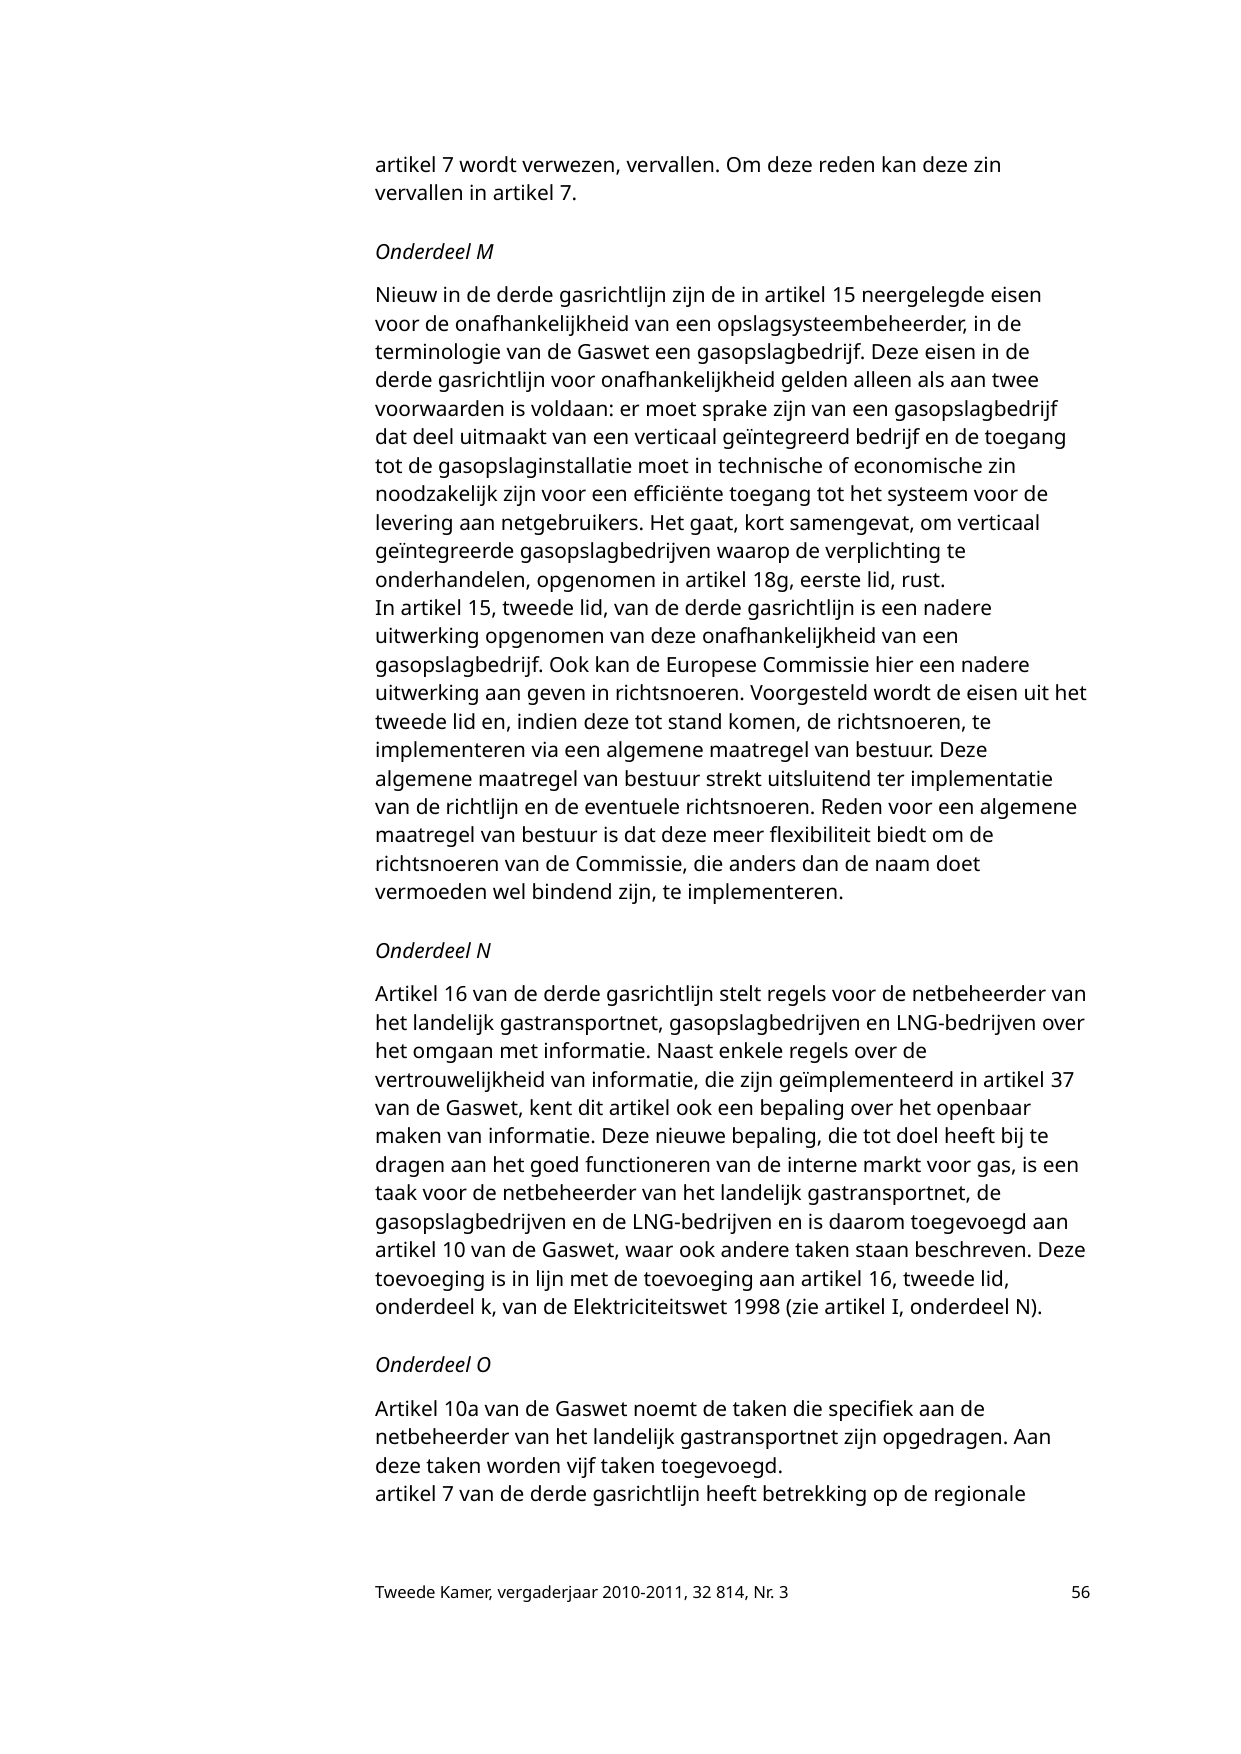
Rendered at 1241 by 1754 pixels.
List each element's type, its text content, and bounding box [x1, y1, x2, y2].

text Artikel 10a van de Gaswet noemt de taken die specifiek aan de netbeheerder van het landelijk gastransportnet zijn opgedragen. Aan deze taken worden vijf taken toegevoegd. [375, 1394, 1090, 1479]
text Onderdeel M [375, 237, 1090, 265]
text Onderdeel O [375, 1351, 1090, 1379]
text Artikel 16 van de derde gasrichtlijn stelt regels voor de netbeheerder van het landelijk gastransportnet, gasopslagbedrijven en LNG-bedrijven over het omgaan met informatie. Naast enkele regels over de vertrouwelijkheid van informatie, die zijn geïmplementeerd in artikel 37 van de Gaswet, kent dit artikel ook een bepaling over het openbaar maken van informatie. Deze nieuwe bepaling, die tot doel heeft bij te dragen aan het goed functioneren van de interne markt voor gas, is een taak voor de netbeheerder van het landelijk gastransportnet, de gasopslagbedrijven en de LNG-bedrijven en is daarom toegevoegd aan artikel 10 van de Gaswet, waar ook andere taken staan beschreven. Deze toevoeging is in lijn met de toevoeging aan artikel 16, tweede lid, onderdeel k, van de Elektriciteitswet 1998 (zie artikel I, onderdeel N). [375, 979, 1090, 1321]
text artikel 7 wordt verwezen, vervallen. Om deze reden kan deze zin vervallen in artikel 7. [375, 150, 1090, 207]
text In artikel 15, tweede lid, van de derde gasrichtlijn is een nadere uitwerking opgenomen van deze onafhankelijkheid van een gasopslagbedrijf. Ook kan de Europese Commissie hier een nadere uitwerking aan geven in richtsnoeren. Voorgesteld wordt de eisen uit het tweede lid en, indien deze tot stand komen, de richtsnoeren, te implementeren via een algemene maatregel van bestuur. Deze algemene maatregel van bestuur strekt uitsluitend ter implementatie van de richtlijn en de eventuele richtsnoeren. Reden voor een algemene maatregel van bestuur is dat deze meer flexibiliteit biedt om de richtsnoeren van de Commissie, die anders dan de naam doet vermoeden wel bindend zijn, te implementeren. [375, 593, 1090, 906]
text Nieuw in de derde gasrichtlijn zijn de in artikel 15 neergelegde eisen voor de onafhankelijkheid van een opslagsysteembeheerder, in de terminologie van de Gaswet een gasopslagbedrijf. Deze eisen in de derde gasrichtlijn voor onafhankelijkheid gelden alleen als aan twee voorwaarden is voldaan: er moet sprake zijn van een gasopslagbedrijf dat deel uitmaakt van een verticaal geïntegreerd bedrijf en de toegang tot de gasopslaginstallatie moet in technische of economische zin noodzakelijk zijn voor een efficiënte toegang tot het systeem voor de levering aan netgebruikers. Het gaat, kort samengevat, om verticaal geïntegreerde gasopslagbedrijven waarop de verplichting te onderhandelen, opgenomen in artikel 18g, eerste lid, rust. [375, 280, 1090, 593]
text artikel 7 van de derde gasrichtlijn heeft betrekking op de regionale [375, 1479, 1090, 1508]
text Onderdeel N [375, 936, 1090, 964]
